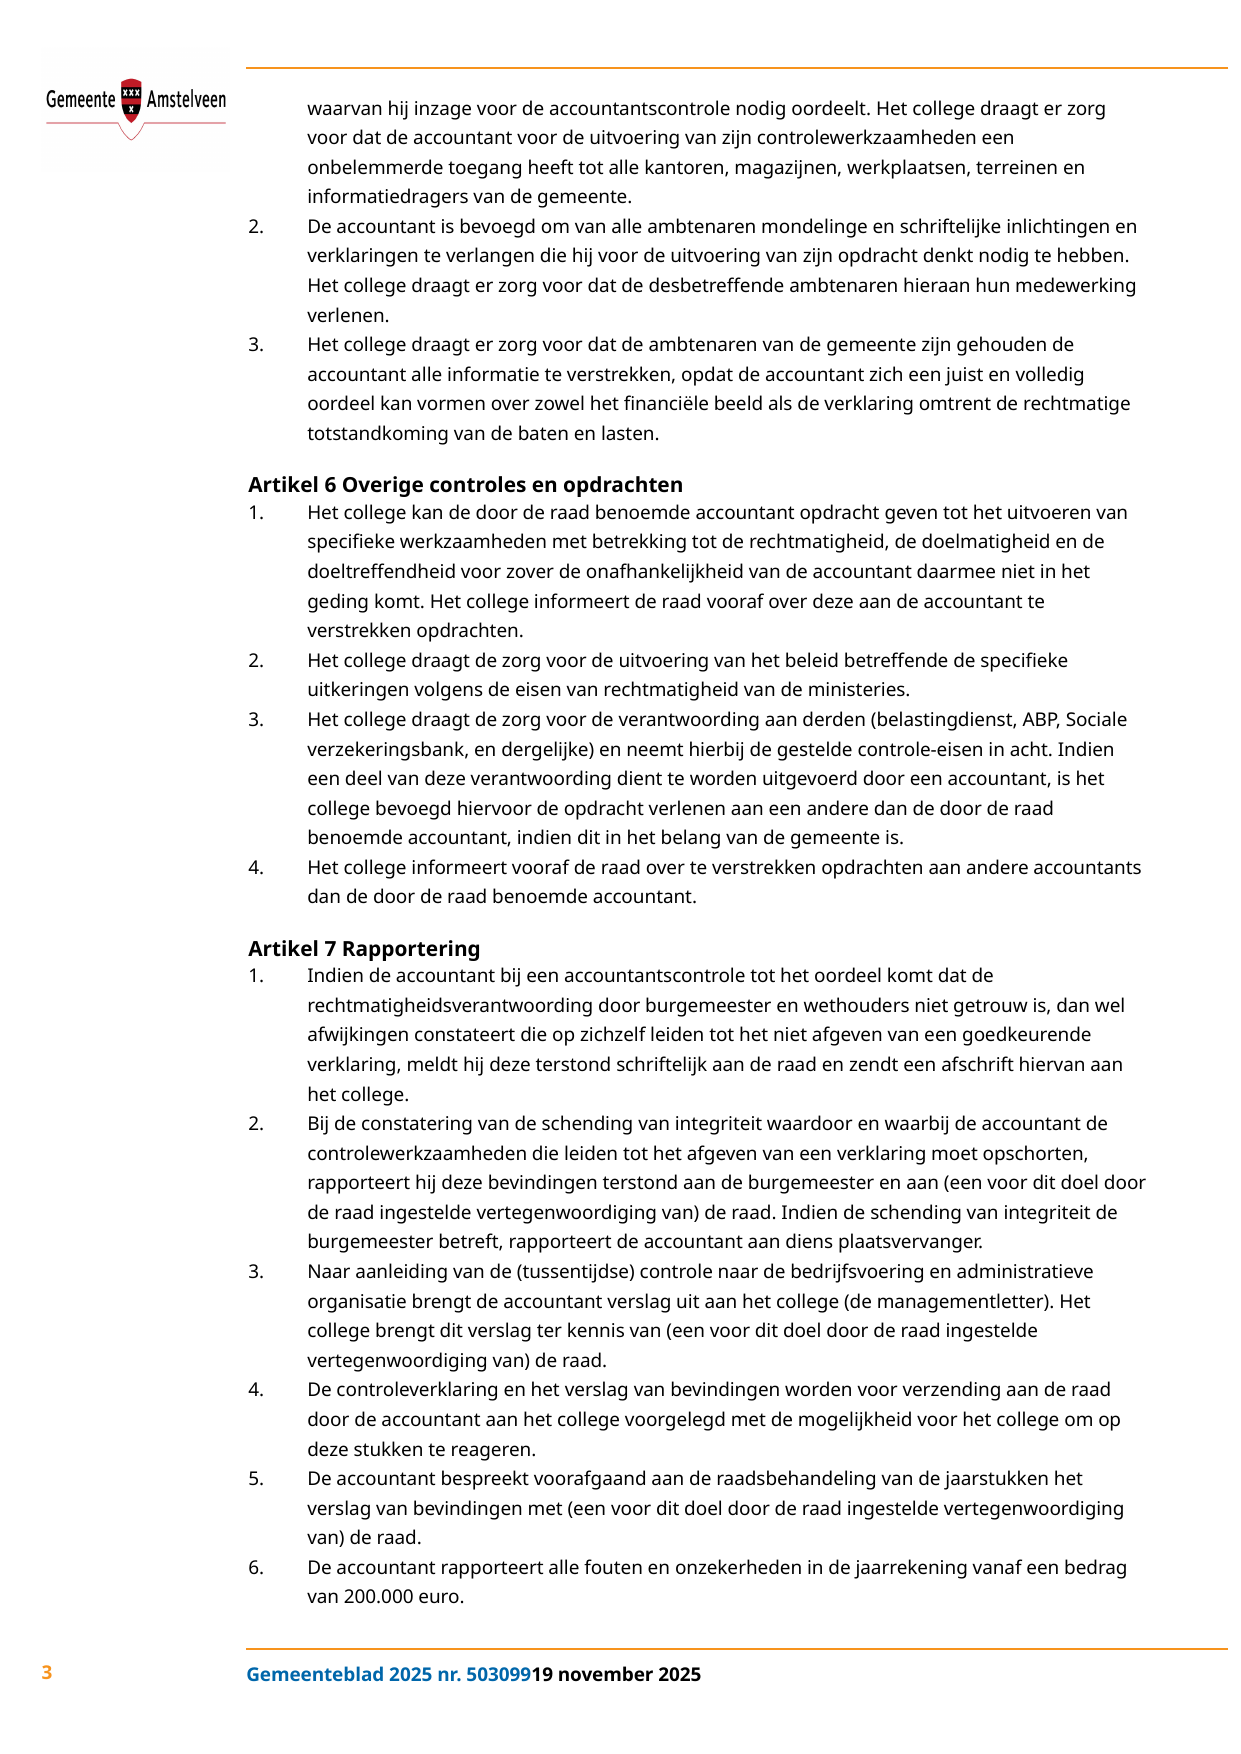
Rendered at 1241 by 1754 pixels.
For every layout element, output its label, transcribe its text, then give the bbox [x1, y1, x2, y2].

list Het college draagt er zorg voor dat de ambtenaren van de gemeente zijn gehouden de accountant alle informatie te verstrekken, opdat de accountant zich een juist en volledig oordeel kan vormen over zowel het financiële beeld als de verklaring omtrent de rechtmatige totstandkoming van de baten en lasten. [248, 331, 1152, 446]
text Artikel 6 Overige controles en opdrachten [248, 471, 1152, 499]
list Bij de constatering van de schending van integriteit waardoor en waarbij de accountant de controlewerkzaamheden die leiden tot het afgeven van een verklaring moet opschorten, rapporteert hij deze bevindingen terstond aan de burgemeester en aan (een voor dit doel door de raad ingestelde vertegenwoordiging van) de raad. Indien de schending van integriteit de burgemeester betreft, rapporteert de accountant aan diens plaatsvervanger. [248, 1110, 1152, 1254]
list Het college draagt de zorg voor de verantwoording aan derden (belastingdienst, ABP, Sociale verzekeringsbank, en dergelijke) en neemt hierbij de gestelde controle-eisen in acht. Indien een deel van deze verantwoording dient te worden uitgevoerd door een accountant, is het college bevoegd hiervoor de opdracht verlenen aan een andere dan de door de raad benoemde accountant, indien dit in het belang van de gemeente is. [248, 706, 1152, 850]
list Indien de accountant bij een accountantscontrole tot het oordeel komt dat de rechtmatigheidsverantwoording door burgemeester en wethouders niet getrouw is, dan wel afwijkingen constateert die op zichzelf leiden tot het niet afgeven van een goedkeurende verklaring, meldt hij deze terstond schriftelijk aan de raad en zendt een afschrift hiervan aan het college. [248, 962, 1152, 1107]
text Artikel 7 Rapportering [248, 934, 1152, 962]
list Naar aanleiding van de (tussentijdse) controle naar de bedrijfsvoering en administratieve organisatie brengt de accountant verslag uit aan het college (de managementletter). Het college brengt dit verslag ter kennis van (een voor dit doel door de raad ingestelde vertegenwoordiging van) de raad. [248, 1258, 1152, 1373]
list Het college kan de door de raad benoemde accountant opdracht geven tot het uitvoeren van specifieke werkzaamheden met betrekking tot de rechtmatigheid, de doelmatigheid en de doeltreffendheid voor zover de onafhankelijkheid van de accountant daarmee niet in het geding komt. Het college informeert de raad vooraf over deze aan de accountant te verstrekken opdrachten. [248, 499, 1152, 643]
list waarvan hij inzage voor de accountantscontrole nodig oordeelt. Het college draagt er zorg voor dat de accountant voor de uitvoering van zijn controlewerkzaamheden een onbelemmerde toegang heeft tot alle kantoren, magazijnen, werkplaatsen, terreinen en informatiedragers van de gemeente. [248, 95, 1152, 209]
list De accountant bespreekt voorafgaand aan de raadsbehandeling van de jaarstukken het verslag van bevindingen met (een voor dit doel door de raad ingestelde vertegenwoordiging van) de raad. [248, 1465, 1152, 1550]
list De controleverklaring en het verslag van bevindingen worden voor verzending aan de raad door de accountant aan het college voorgelegd met de mogelijkheid voor het college om op deze stukken te reageren. [248, 1377, 1152, 1462]
list Het college draagt de zorg voor de uitvoering van het beleid betreffende de specifieke uitkeringen volgens de eisen van rechtmatigheid van de ministeries. [248, 647, 1152, 702]
list De accountant is bevoegd om van alle ambtenaren mondelinge en schriftelijke inlichtingen en verklaringen te verlangen die hij voor de uitvoering van zijn opdracht denkt nodig te hebben. Het college draagt er zorg voor dat de desbetreffende ambtenaren hieraan hun medewerking verlenen. [248, 213, 1152, 328]
list Het college informeert vooraf de raad over te verstrekken opdrachten aan andere accountants dan de door de raad benoemde accountant. [248, 854, 1152, 909]
picture [41, 47, 231, 172]
list De accountant rapporteert alle fouten en onzekerheden in de jaarrekening vanaf een bedrag van 200.000 euro. [248, 1554, 1152, 1609]
